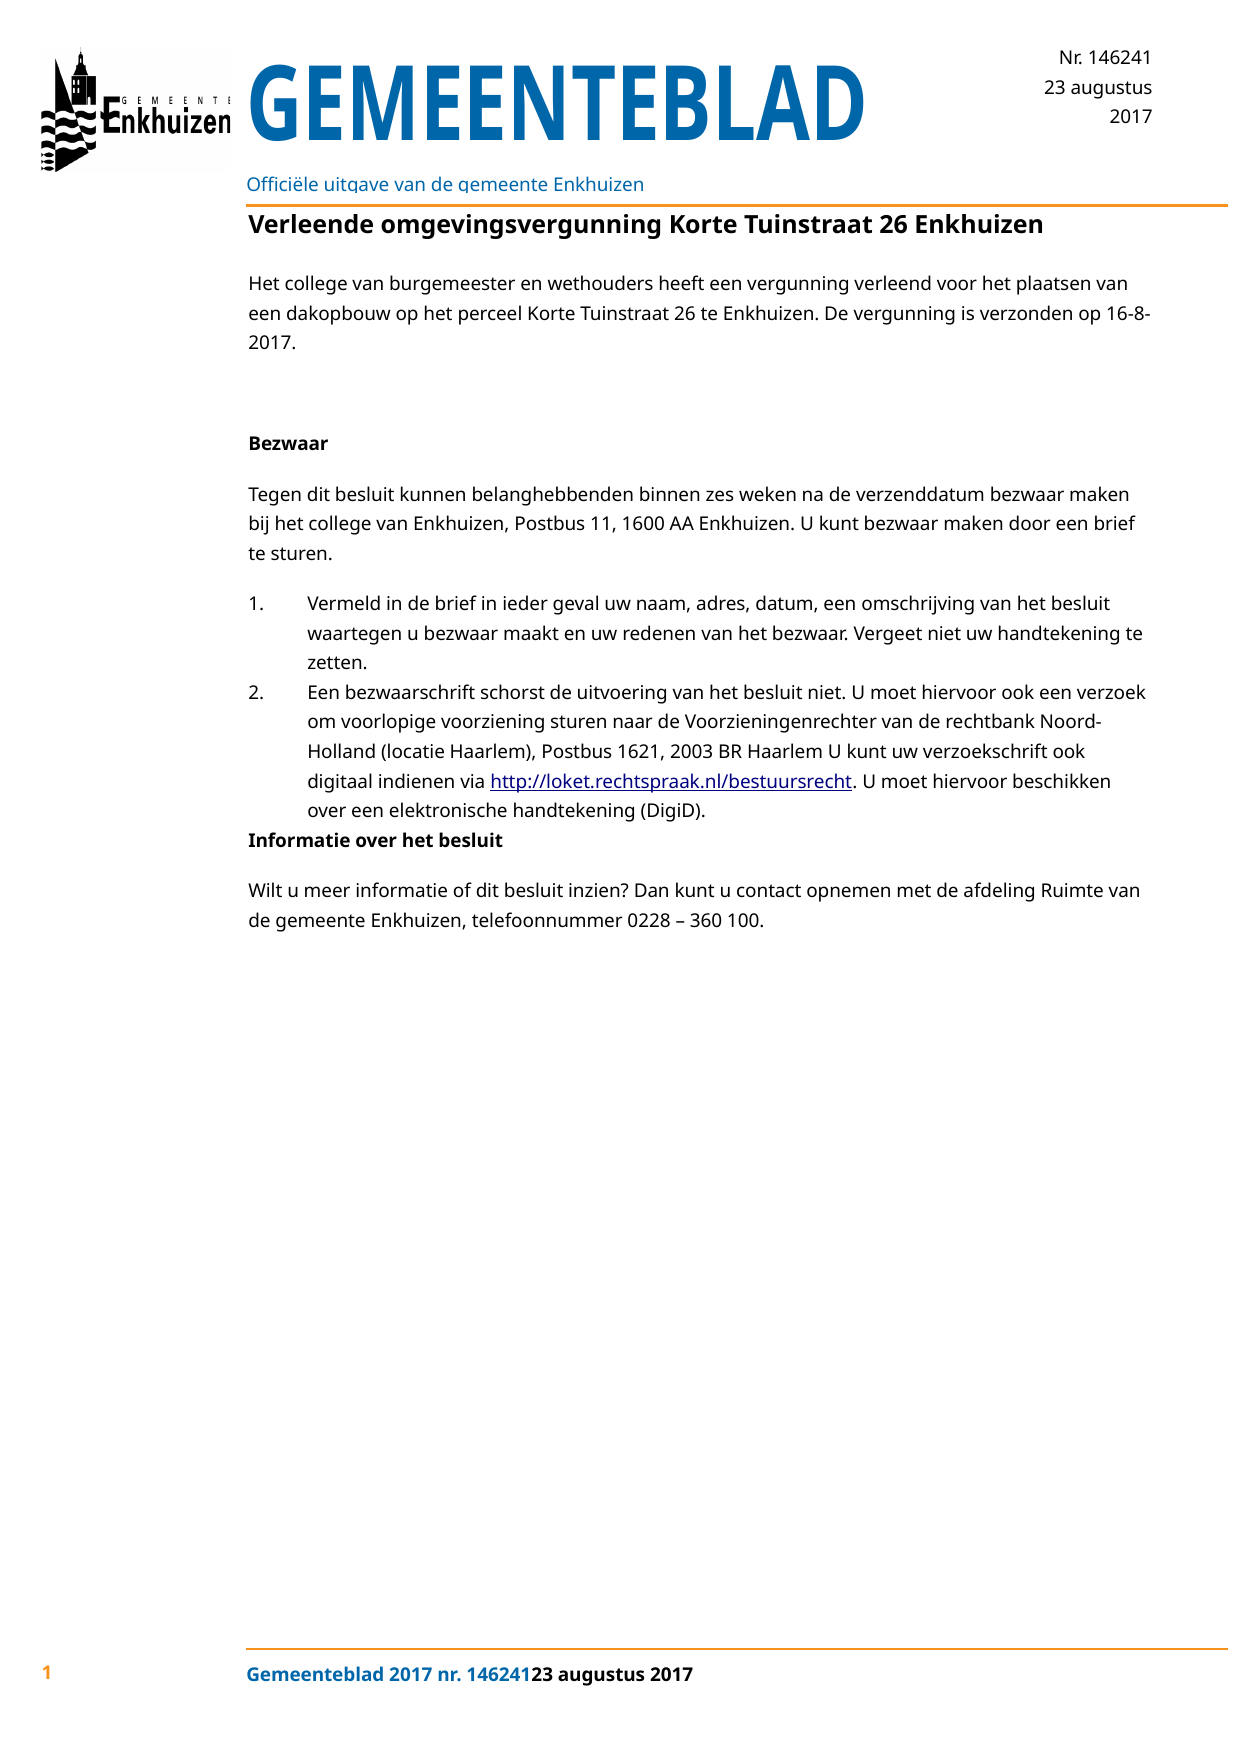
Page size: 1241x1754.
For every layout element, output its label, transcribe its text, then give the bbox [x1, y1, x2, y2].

list Vermeld in de brief in ieder geval uw naam, adres, datum, een omschrijving van het besluit waartegen u bezwaar maakt en uw redenen van het bezwaar. Vergeet niet uw handtekening te zetten. [248, 590, 1152, 675]
text Wilt u meer informatie of dit besluit inzien? Dan kunt u contact opnemen met de afdeling Ruimte van de gemeente Enkhuizen, telefoonnummer 0228 – 360 100. [248, 877, 1152, 933]
text Tegen dit besluit kunnen belanghebbenden binnen zes weken na de verzenddatum bezwaar maken bij het college van Enkhuizen, Postbus 11, 1600 AA Enkhuizen. U kunt bezwaar maken door een brief te sturen. [248, 481, 1152, 566]
list Een bezwaarschrift schorst de uitvoering van het besluit niet. U moet hiervoor ook een verzoek om voorlopige voorziening sturen naar de Voorzieningenrechter van de rechtbank Noord-Holland (locatie Haarlem), Postbus 1621, 2003 BR Haarlem U kunt uw verzoekschrift ook digitaal indienen via http://loket.rechtspraak.nl/bestuursrecht. U moet hiervoor beschikken over een elektronische handtekening (DigiD). [248, 679, 1152, 823]
text Het college van burgemeester en wethouders heeft een vergunning verleend voor het plaatsen van een dakopbouw op het perceel Korte Tuinstraat 26 te Enkhuizen. De vergunning is verzonden op 16-8-2017. [248, 270, 1152, 355]
text Informatie over het besluit [248, 827, 1152, 853]
text Bezwaar [248, 430, 1152, 456]
picture [41, 47, 231, 172]
text Verleende omgevingsvergunning Korte Tuinstraat 26 Enkhuizen [248, 207, 1152, 241]
